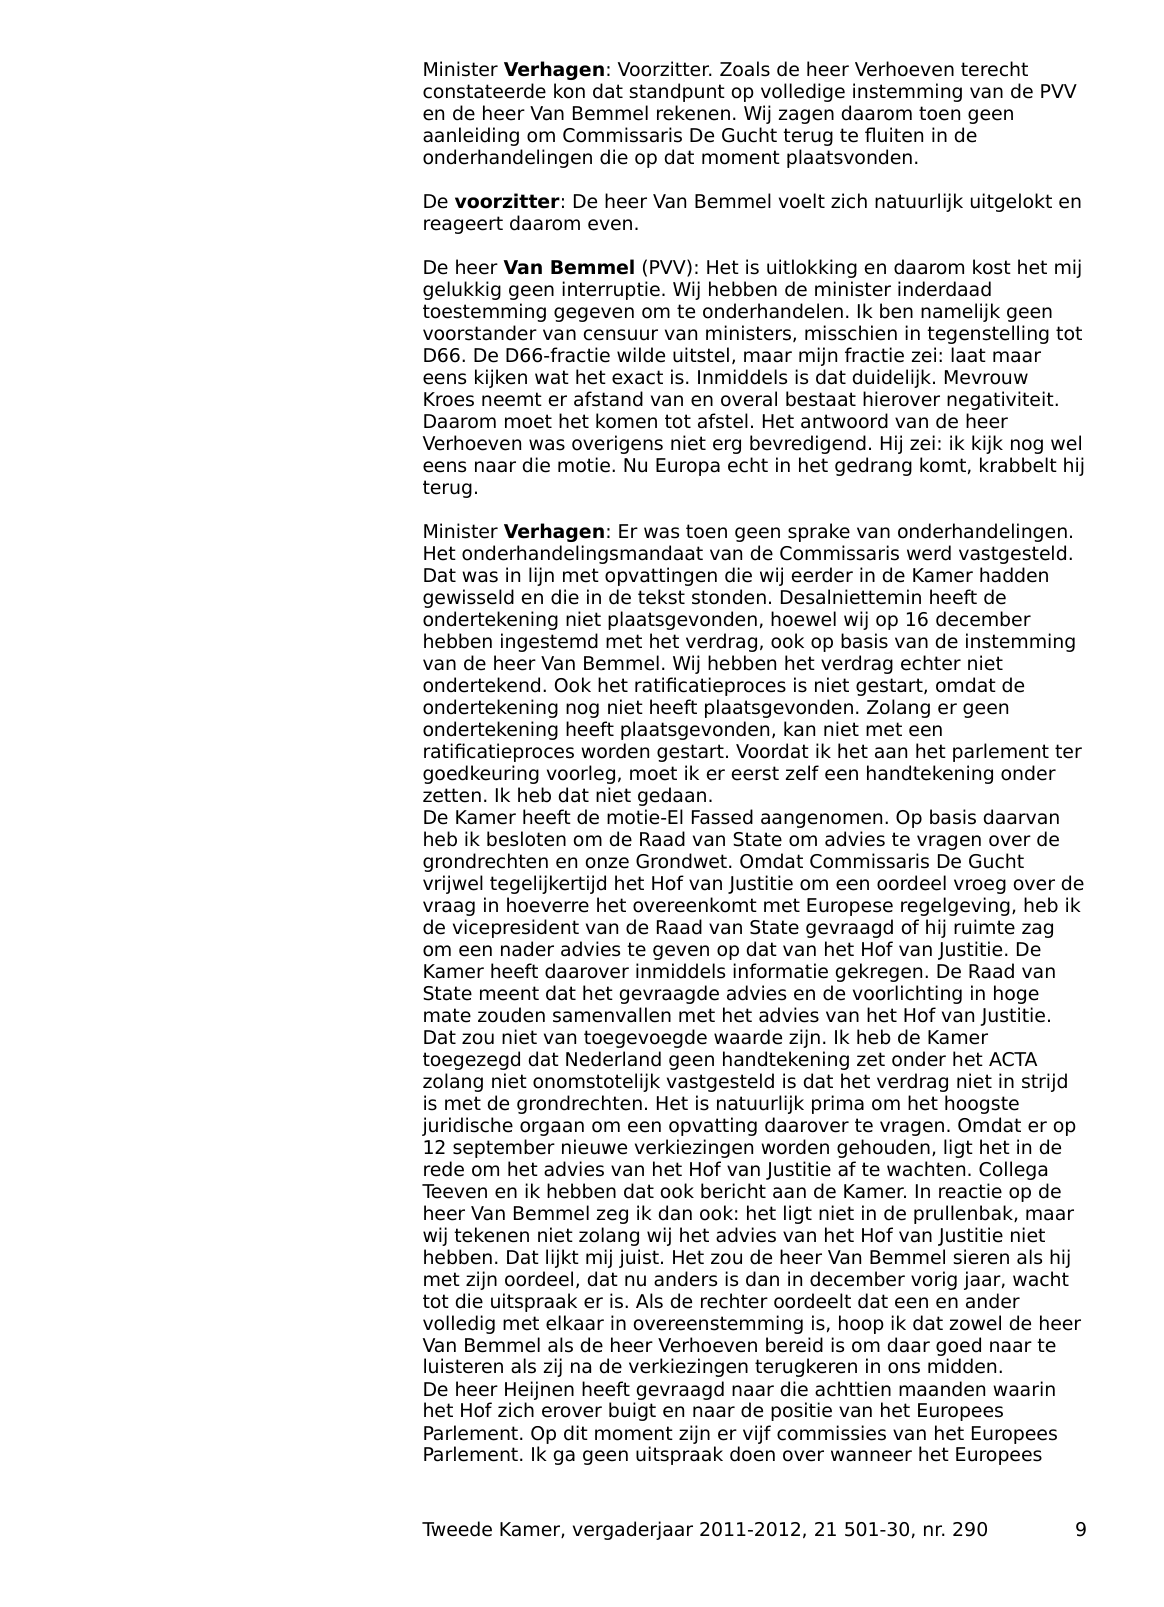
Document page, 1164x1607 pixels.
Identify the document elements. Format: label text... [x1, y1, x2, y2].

text Minister Verhagen: Voorzitter. Zoals de heer Verhoeven terecht constateerde kon dat standpunt op volledige instemming van de PVV en de heer Van Bemmel rekenen. Wij zagen daarom toen geen aanleiding om Commissaris De Gucht terug te fluiten in de onderhandelingen die op dat moment plaatsvonden. [422, 59, 1087, 169]
text De heer Van Bemmel (PVV): Het is uitlokking en daarom kost het mij gelukkig geen interruptie. Wij hebben de minister inderdaad toestemming gegeven om te onderhandelen. Ik ben namelijk geen voorstander van censuur van ministers, misschien in tegenstelling tot D66. De D66-fractie wilde uitstel, maar mijn fractie zei: laat maar eens kijken wat het exact is. Inmiddels is dat duidelijk. Mevrouw Kroes neemt er afstand van en overal bestaat hierover negativiteit. Daarom moet het komen tot afstel. Het antwoord van de heer Verhoeven was overigens niet erg bevredigend. Hij zei: ik kijk nog wel eens naar die motie. Nu Europa echt in het gedrang komt, krabbelt hij terug. [422, 257, 1087, 499]
text De voorzitter: De heer Van Bemmel voelt zich natuurlijk uitgelokt en reageert daarom even. [422, 191, 1087, 235]
text De heer Heijnen heeft gevraagd naar die achttien maanden waarin het Hof zich erover buigt en naar de positie van het Europees Parlement. Op dit moment zijn er vijf commissies van het Europees Parlement. Ik ga geen uitspraak doen over wanneer het Europees [422, 1378, 1087, 1466]
text Minister Verhagen: Er was toen geen sprake van onderhandelingen. Het onderhandelingsmandaat van de Commissaris werd vastgesteld. Dat was in lijn met opvattingen die wij eerder in de Kamer hadden gewisseld en die in de tekst stonden. Desalniettemin heeft de ondertekening niet plaatsgevonden, hoewel wij op 16 december hebben ingestemd met het verdrag, ook op basis van de instemming van de heer Van Bemmel. Wij hebben het verdrag echter niet ondertekend. Ook het ratificatieproces is niet gestart, omdat de ondertekening nog niet heeft plaatsgevonden. Zolang er geen ondertekening heeft plaatsgevonden, kan niet met een ratificatieproces worden gestart. Voordat ik het aan het parlement ter goedkeuring voorleg, moet ik er eerst zelf een handtekening onder zetten. Ik heb dat niet gedaan. [422, 521, 1087, 807]
text De Kamer heeft de motie-El Fassed aangenomen. Op basis daarvan heb ik besloten om de Raad van State om advies te vragen over de grondrechten en onze Grondwet. Omdat Commissaris De Gucht vrijwel tegelijkertijd het Hof van Justitie om een oordeel vroeg over de vraag in hoeverre het overeenkomt met Europese regelgeving, heb ik de vicepresident van de Raad van State gevraagd of hij ruimte zag om een nader advies te geven op dat van het Hof van Justitie. De Kamer heeft daarover inmiddels informatie gekregen. De Raad van State meent dat het gevraagde advies en de voorlichting in hoge mate zouden samenvallen met het advies van het Hof van Justitie. Dat zou niet van toegevoegde waarde zijn. Ik heb de Kamer toegezegd dat Nederland geen handtekening zet onder het ACTA zolang niet onomstotelijk vastgesteld is dat het verdrag niet in strijd is met de grondrechten. Het is natuurlijk prima om het hoogste juridische orgaan om een opvatting daarover te vragen. Omdat er op 12 september nieuwe verkiezingen worden gehouden, ligt het in de rede om het advies van het Hof van Justitie af te wachten. Collega Teeven en ik hebben dat ook bericht aan de Kamer. In reactie op de heer Van Bemmel zeg ik dan ook: het ligt niet in de prullenbak, maar wij tekenen niet zolang wij het advies van het Hof van Justitie niet hebben. Dat lijkt mij juist. Het zou de heer Van Bemmel sieren als hij met zijn oordeel, dat nu anders is dan in december vorig jaar, wacht tot die uitspraak er is. Als de rechter oordeelt dat een en ander volledig met elkaar in overeenstemming is, hoop ik dat zowel de heer Van Bemmel als de heer Verhoeven bereid is om daar goed naar te luisteren als zij na de verkiezingen terugkeren in ons midden. [422, 807, 1087, 1378]
